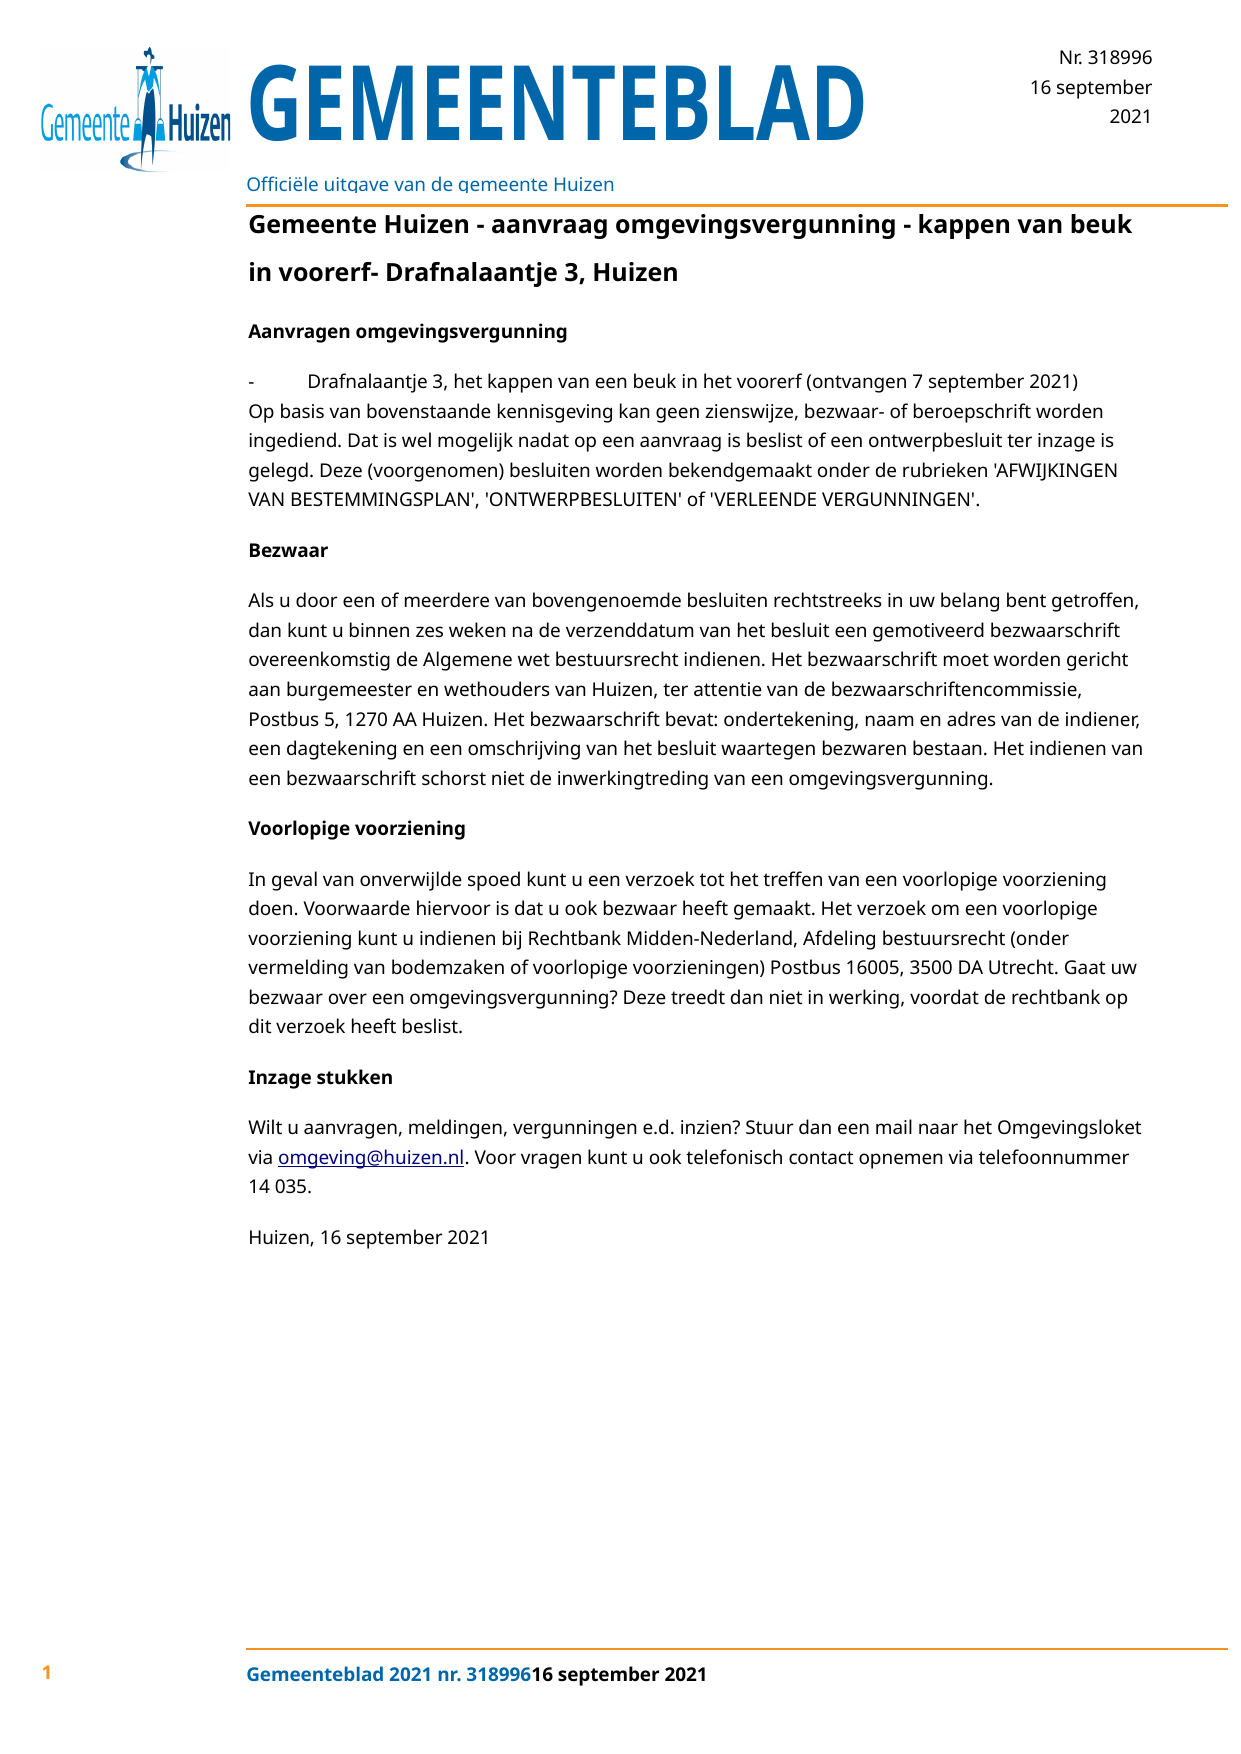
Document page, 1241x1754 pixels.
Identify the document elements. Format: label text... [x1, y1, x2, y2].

text Inzage stukken [248, 1064, 1152, 1090]
text In geval van onverwijlde spoed kunt u een verzoek tot het treffen van een voorlopige voorziening doen. Voorwaarde hiervoor is dat u ook bezwaar heeft gemaakt. Het verzoek om een voorlopige voorziening kunt u indienen bij Rechtbank Midden-Nederland, Afdeling bestuursrecht (onder vermelding van bodemzaken of voorlopige voorzieningen) Postbus 16005, 3500 DA Utrecht. Gaat uw bezwaar over een omgevingsvergunning? Deze treedt dan niet in werking, voordat de rechtbank op dit verzoek heeft beslist. [248, 866, 1152, 1039]
text Voorlopige voorziening [248, 815, 1152, 841]
text Als u door een of meerdere van bovengenoemde besluiten rechtstreeks in uw belang bent getroffen, dan kunt u binnen zes weken na de verzenddatum van het besluit een gemotiveerd bezwaarschrift overeenkomstig de Algemene wet bestuursrecht indienen. Het bezwaarschrift moet worden gericht aan burgemeester en wethouders van Huizen, ter attentie van de bezwaarschriftencommissie, Postbus 5, 1270 AA Huizen. Het bezwaarschrift bevat: ondertekening, naam en adres van de indiener, een dagtekening en een omschrijving van het besluit waartegen bezwaren bestaan. Het indienen van een bezwaarschrift schorst niet de inwerkingtreding van een omgevingsvergunning. [248, 587, 1152, 791]
text Huizen, 16 september 2021 [248, 1224, 1152, 1250]
text Wilt u aanvragen, meldingen, vergunningen e.d. inzien? Stuur dan een mail naar het Omgevingsloket via omgeving@huizen.nl. Voor vragen kunt u ook telefonisch contact opnemen via telefoonnummer 14 035. [248, 1114, 1152, 1199]
list Drafnalaantje 3, het kappen van een beuk in het voorerf (ontvangen 7 september 2021) [248, 368, 1152, 394]
text Op basis van bovenstaande kennisgeving kan geen zienswijze, bezwaar- of beroepschrift worden ingediend. Dat is wel mogelijk nadat op een aanvraag is beslist of een ontwerpbesluit ter inzage is gelegd. Deze (voorgenomen) besluiten worden bekendgemaakt onder de rubrieken 'AFWIJKINGEN VAN BESTEMMINGSPLAN', 'ONTWERPBESLUITEN' of 'VERLEENDE VERGUNNINGEN'. [248, 398, 1152, 512]
text Aanvragen omgevingsvergunning [248, 318, 1152, 344]
text Gemeente Huizen - aanvraag omgevingsvergunning - kappen van beuk in voorerf- Drafnalaantje 3, Huizen [248, 207, 1152, 288]
picture [41, 47, 231, 172]
text Bezwaar [248, 537, 1152, 563]
